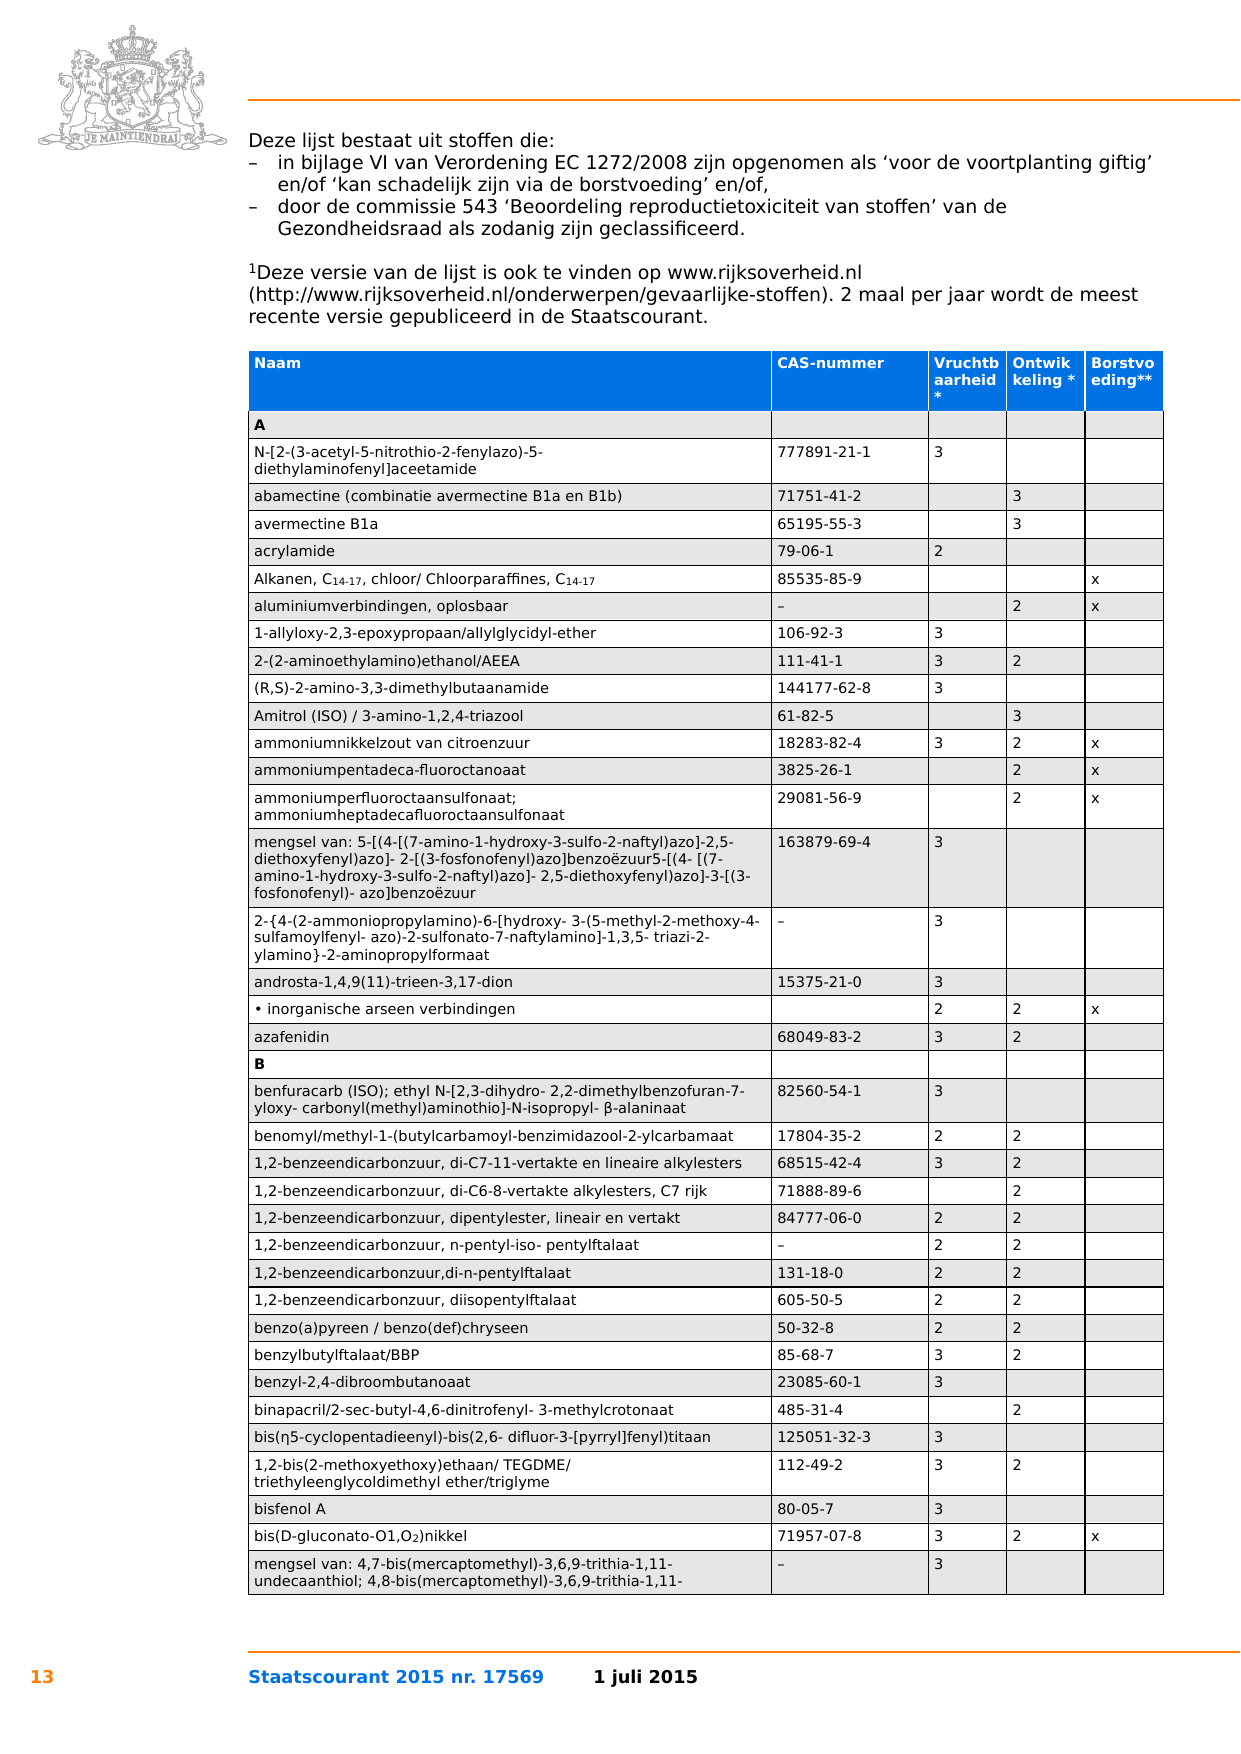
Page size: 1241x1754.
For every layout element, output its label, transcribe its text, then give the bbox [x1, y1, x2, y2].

table_cell [1086, 1150, 1163, 1177]
table_cell [929, 703, 1006, 729]
table_cell 2 [1007, 1205, 1084, 1232]
table_cell bis(η5-cyclopentadieenyl)-bis(2,6- difluor-3-[pyrryl]fenyl)titaan [249, 1424, 771, 1451]
table_cell 3 [929, 1024, 1006, 1050]
table_cell [772, 996, 928, 1023]
table_cell [1007, 1551, 1084, 1594]
table_cell 71888-89-6 [772, 1178, 928, 1204]
table_cell benzo(a)pyreen / benzo(def)chryseen [249, 1315, 771, 1341]
table_cell [1086, 1551, 1163, 1594]
table_cell 112-49-2 [772, 1452, 928, 1495]
table_cell 3 [929, 621, 1006, 647]
table_cell 163879-69-4 [772, 829, 928, 907]
table_cell acrylamide [249, 539, 771, 565]
table_cell 2 [1007, 730, 1084, 757]
table_cell 3 [929, 908, 1006, 968]
table_cell 85535-85-9 [772, 566, 928, 592]
table_cell 2 [1007, 593, 1084, 619]
table_cell avermectine B1a [249, 511, 771, 537]
table_cell 144177-62-8 [772, 675, 928, 702]
table_cell [1007, 412, 1084, 438]
table_cell [1086, 1288, 1163, 1314]
table_cell [929, 758, 1006, 784]
table_cell (R,S)-2-amino-3,3-dimethylbutaanamide [249, 675, 771, 702]
table_cell 3 [929, 439, 1006, 483]
table_cell 1-allyloxy-2,3-epoxypropaan/allylglycidyl-ether [249, 621, 771, 647]
table_cell [929, 1051, 1006, 1078]
table_cell 3 [1007, 484, 1084, 510]
table_cell [1086, 439, 1163, 483]
table_cell bisfenol A [249, 1496, 771, 1522]
table_cell [1086, 1024, 1163, 1050]
table_cell 3 [929, 1342, 1006, 1368]
table_cell 2 [1007, 1288, 1084, 1314]
table_cell [1086, 1178, 1163, 1204]
table_cell [1086, 908, 1163, 968]
table_cell [1086, 1205, 1163, 1232]
table_cell 2 [1007, 1315, 1084, 1341]
table_cell Amitrol (ISO) / 3-amino-1,2,4-triazool [249, 703, 771, 729]
table_cell [772, 412, 928, 438]
table_cell benfuracarb (ISO); ethyl N-[2,3-dihydro- 2,2-dimethylbenzofuran-7-yloxy- carbonyl(methyl)aminothio]-N-isopropyl- β-alaninaat [249, 1079, 771, 1122]
table_cell abamectine (combinatie avermectine B1a en B1b) [249, 484, 771, 510]
table_cell A [249, 412, 771, 438]
table_cell [1086, 1233, 1163, 1259]
table_cell [929, 566, 1006, 592]
table_cell benzylbutylftalaat/BBP [249, 1342, 771, 1368]
table_cell 1,2-benzeendicarbonzuur,di-n-pentylftalaat [249, 1260, 771, 1286]
table_cell 68049-83-2 [772, 1024, 928, 1050]
table_cell 23085-60-1 [772, 1370, 928, 1396]
table_cell 3 [929, 1424, 1006, 1451]
table_cell [1086, 539, 1163, 565]
table_cell [1086, 969, 1163, 995]
table_cell [1086, 703, 1163, 729]
table_cell [1086, 1079, 1163, 1122]
table_cell 82560-54-1 [772, 1079, 928, 1122]
table_cell 2 [1007, 1024, 1084, 1050]
table_cell 50-32-8 [772, 1315, 928, 1341]
table_cell [772, 1051, 928, 1078]
table_cell [929, 484, 1006, 510]
table_cell 2 [1007, 785, 1084, 828]
table_cell [929, 593, 1006, 619]
text 1Deze versie van de lijst is ook te vinden op www.rijksoverheid.nl (http://www.rijksoverheid.nl/onderwerpen/gevaarlijke-stoffen). 2 maal per jaar wordt de meest recente versie gepubliceerd in de Staatscourant. [248, 262, 1163, 328]
table_cell [1007, 439, 1084, 483]
table_cell 29081-56-9 [772, 785, 928, 828]
table_cell [1086, 1260, 1163, 1286]
table_cell [1086, 1452, 1163, 1495]
table_cell [1086, 648, 1163, 674]
table_cell mengsel van: 4,7-bis(mercaptomethyl)-3,6,9-trithia-1,11-undecaanthiol; 4,8-bis(mercaptomethyl)-3,6,9-trithia-1,11- [249, 1551, 771, 1594]
table_cell 2 [1007, 648, 1084, 674]
table_cell x [1086, 593, 1163, 619]
table_cell – [772, 1233, 928, 1259]
table_cell [1086, 1496, 1163, 1522]
table_cell 3 [929, 1150, 1006, 1177]
table_cell 2 [1007, 1524, 1084, 1550]
table_cell [1086, 1424, 1163, 1451]
table_cell – [772, 908, 928, 968]
table_cell 84777-06-0 [772, 1205, 928, 1232]
table_cell 3 [929, 1370, 1006, 1396]
table_cell – [772, 593, 928, 619]
table_cell ammoniumperfluoroctaansulfonaat; ammoniumheptadecafluoroctaansulfonaat [249, 785, 771, 828]
table_cell 68515-42-4 [772, 1150, 928, 1177]
table_cell 605-50-5 [772, 1288, 928, 1314]
table_header Ontwikkeling * [1007, 351, 1084, 411]
text – door de commissie 543 ‘Beoordeling reproductietoxiciteit van stoffen’ van de Gezondheidsraad als zodanig zijn geclassificeerd. [248, 196, 1163, 240]
table_cell [1007, 675, 1084, 702]
table_cell [1007, 539, 1084, 565]
table_cell [1007, 621, 1084, 647]
table_cell [1086, 412, 1163, 438]
table_cell 2 [1007, 1178, 1084, 1204]
table_cell x [1086, 758, 1163, 784]
table_cell [1007, 1370, 1084, 1396]
table_cell [1086, 1051, 1163, 1078]
table_cell 2 [1007, 1342, 1084, 1368]
table_cell [1086, 829, 1163, 907]
table_cell 3 [929, 829, 1006, 907]
table_cell 2 [929, 1205, 1006, 1232]
table_cell 2 [929, 1233, 1006, 1259]
table_cell [1086, 1342, 1163, 1368]
table_cell 131-18-0 [772, 1260, 928, 1286]
table_cell 18283-82-4 [772, 730, 928, 757]
table_cell 2 [1007, 1397, 1084, 1423]
table_cell x [1086, 996, 1163, 1023]
table_cell [1007, 829, 1084, 907]
table_cell 17804-35-2 [772, 1123, 928, 1149]
table_cell 15375-21-0 [772, 969, 928, 995]
table_cell 3 [929, 648, 1006, 674]
table_cell [1007, 1079, 1084, 1122]
table_cell 777891-21-1 [772, 439, 928, 483]
table_header Vruchtbaarheid * [929, 351, 1006, 411]
table_cell [929, 1178, 1006, 1204]
table_cell 3 [929, 1524, 1006, 1550]
table_cell [929, 785, 1006, 828]
table_cell 2-(2-aminoethylamino)ethanol/AEEA [249, 648, 771, 674]
table_cell binapacril/2-sec-butyl-4,6-dinitrofenyl- 3-methylcrotonaat [249, 1397, 771, 1423]
table_cell ammoniumpentadeca-fluoroctanoaat [249, 758, 771, 784]
table_cell [1007, 908, 1084, 968]
table_cell [1007, 1496, 1084, 1522]
table_cell B [249, 1051, 771, 1078]
table_cell • inorganische arseen verbindingen [249, 996, 771, 1023]
table_cell 85-68-7 [772, 1342, 928, 1368]
table_cell x [1086, 785, 1163, 828]
table_cell 2 [1007, 758, 1084, 784]
table_cell [929, 511, 1006, 537]
table_cell 111-41-1 [772, 648, 928, 674]
table_cell 2 [929, 1315, 1006, 1341]
table_cell mengsel van: 5-[(4-[(7-amino-1-hydroxy-3-sulfo-2-naftyl)azo]-2,5-diethoxyfenyl)azo]- 2-[(3-fosfonofenyl)azo]benzoëzuur5-[(4- [(7-amino-1-hydroxy-3-sulfo-2-naftyl)azo]- 2,5-diethoxyfenyl)azo]-3-[(3-fosfonofenyl)- azo]benzoëzuur [249, 829, 771, 907]
table_cell 65195-55-3 [772, 511, 928, 537]
table_cell 2 [1007, 996, 1084, 1023]
table_cell [1086, 1397, 1163, 1423]
table_cell 1,2-benzeendicarbonzuur, n-pentyl-iso- pentylftalaat [249, 1233, 771, 1259]
table_cell [1086, 511, 1163, 537]
table_cell 2 [929, 1288, 1006, 1314]
table_cell [1086, 484, 1163, 510]
table_cell 485-31-4 [772, 1397, 928, 1423]
table_cell x [1086, 730, 1163, 757]
table_cell 2 [929, 1260, 1006, 1286]
text Deze lijst bestaat uit stoffen die: [248, 130, 1163, 152]
table_cell 3 [929, 1452, 1006, 1495]
table_cell 1,2-benzeendicarbonzuur, di-C7-11-vertakte en lineaire alkylesters [249, 1150, 771, 1177]
table_cell 2 [1007, 1123, 1084, 1149]
table_cell 1,2-bis(2-methoxyethoxy)ethaan/ TEGDME/ triethyleenglycoldimethyl­ ether/triglyme [249, 1452, 771, 1495]
table_cell 3 [929, 730, 1006, 757]
table_cell [1086, 621, 1163, 647]
table_cell 71751-41-2 [772, 484, 928, 510]
table_cell 2 [1007, 1260, 1084, 1286]
table_cell 2-{4-(2-ammoniopropylamino)-6-[hydroxy- 3-(5-methyl-2-methoxy-4-sulfamoylfenyl- azo)-2-sulfonato-7-naftylamino]-1,3,5- triazi-2-ylamino}-2-aminopropylformaat [249, 908, 771, 968]
table_cell 1,2-benzeendicarbonzuur, diisopentylftalaat [249, 1288, 771, 1314]
table_cell 2 [929, 539, 1006, 565]
table_cell ammoniumnikkelzout van citroenzuur [249, 730, 771, 757]
table_cell N-[2-(3-acetyl-5-nitrothio-2-fenylazo)-5-diethylaminofenyl]aceetamide [249, 439, 771, 483]
table_cell [1007, 1051, 1084, 1078]
table_cell 61-82-5 [772, 703, 928, 729]
table_cell 79-06-1 [772, 539, 928, 565]
table_cell 2 [929, 996, 1006, 1023]
text – in bijlage VI van Verordening EC 1272/2008 zijn opgenomen als ‘voor de voortplanting giftig’ en/of ‘kan schadelijk zijn via de borstvoeding’ en/of, [248, 152, 1163, 196]
table_cell 106-92-3 [772, 621, 928, 647]
table_cell [1086, 1315, 1163, 1341]
table_cell 71957-07-8 [772, 1524, 928, 1550]
table_cell aluminiumverbindingen, oplosbaar [249, 593, 771, 619]
table_cell androsta-1,4,9(11)-trieen-3,17-dion [249, 969, 771, 995]
table_cell [929, 1397, 1006, 1423]
table_cell x [1086, 566, 1163, 592]
table_cell 3 [929, 969, 1006, 995]
table_cell 3 [929, 675, 1006, 702]
table_header Borstvoeding** [1086, 351, 1163, 411]
table_cell [1086, 675, 1163, 702]
table_cell x [1086, 1524, 1163, 1550]
table_cell [1007, 1424, 1084, 1451]
table_cell 1,2-benzeendicarbonzuur, dipentylester, lineair en vertakt [249, 1205, 771, 1232]
table_cell 2 [1007, 1233, 1084, 1259]
table_cell benomyl/methyl-1-(butylcarbamoyl-benzimidazool-2-ylcarbamaat [249, 1123, 771, 1149]
table_cell 1,2-benzeendicarbonzuur, di-C6-8-vertakte alkylesters, C7 rijk [249, 1178, 771, 1204]
table_cell [1086, 1123, 1163, 1149]
table_cell bis(D-gluconato-O1,O2)nikkel [249, 1524, 771, 1550]
table_cell 2 [1007, 1150, 1084, 1177]
table_cell [1007, 969, 1084, 995]
table_cell benzyl-2,4-dibroombutanoaat [249, 1370, 771, 1396]
table_cell 125051-32-3 [772, 1424, 928, 1451]
table_cell 3 [1007, 703, 1084, 729]
table_cell 2 [929, 1123, 1006, 1149]
table_cell Alkanen, C14-17, chloor/ Chloorparaffines, C14-17 [249, 566, 771, 592]
table_cell azafenidin [249, 1024, 771, 1050]
table_cell 2 [1007, 1452, 1084, 1495]
table_cell 3 [929, 1551, 1006, 1594]
table_cell 3825-26-1 [772, 758, 928, 784]
table_cell – [772, 1551, 928, 1594]
table_header CAS-nummer [772, 351, 928, 411]
table_cell [1007, 566, 1084, 592]
table_cell 3 [929, 1079, 1006, 1122]
table_cell 3 [1007, 511, 1084, 537]
table_cell 3 [929, 1496, 1006, 1522]
table_cell 80-05-7 [772, 1496, 928, 1522]
table_cell [1086, 1370, 1163, 1396]
table_cell [929, 412, 1006, 438]
picture [38, 25, 227, 150]
table_header Naam [249, 351, 771, 411]
